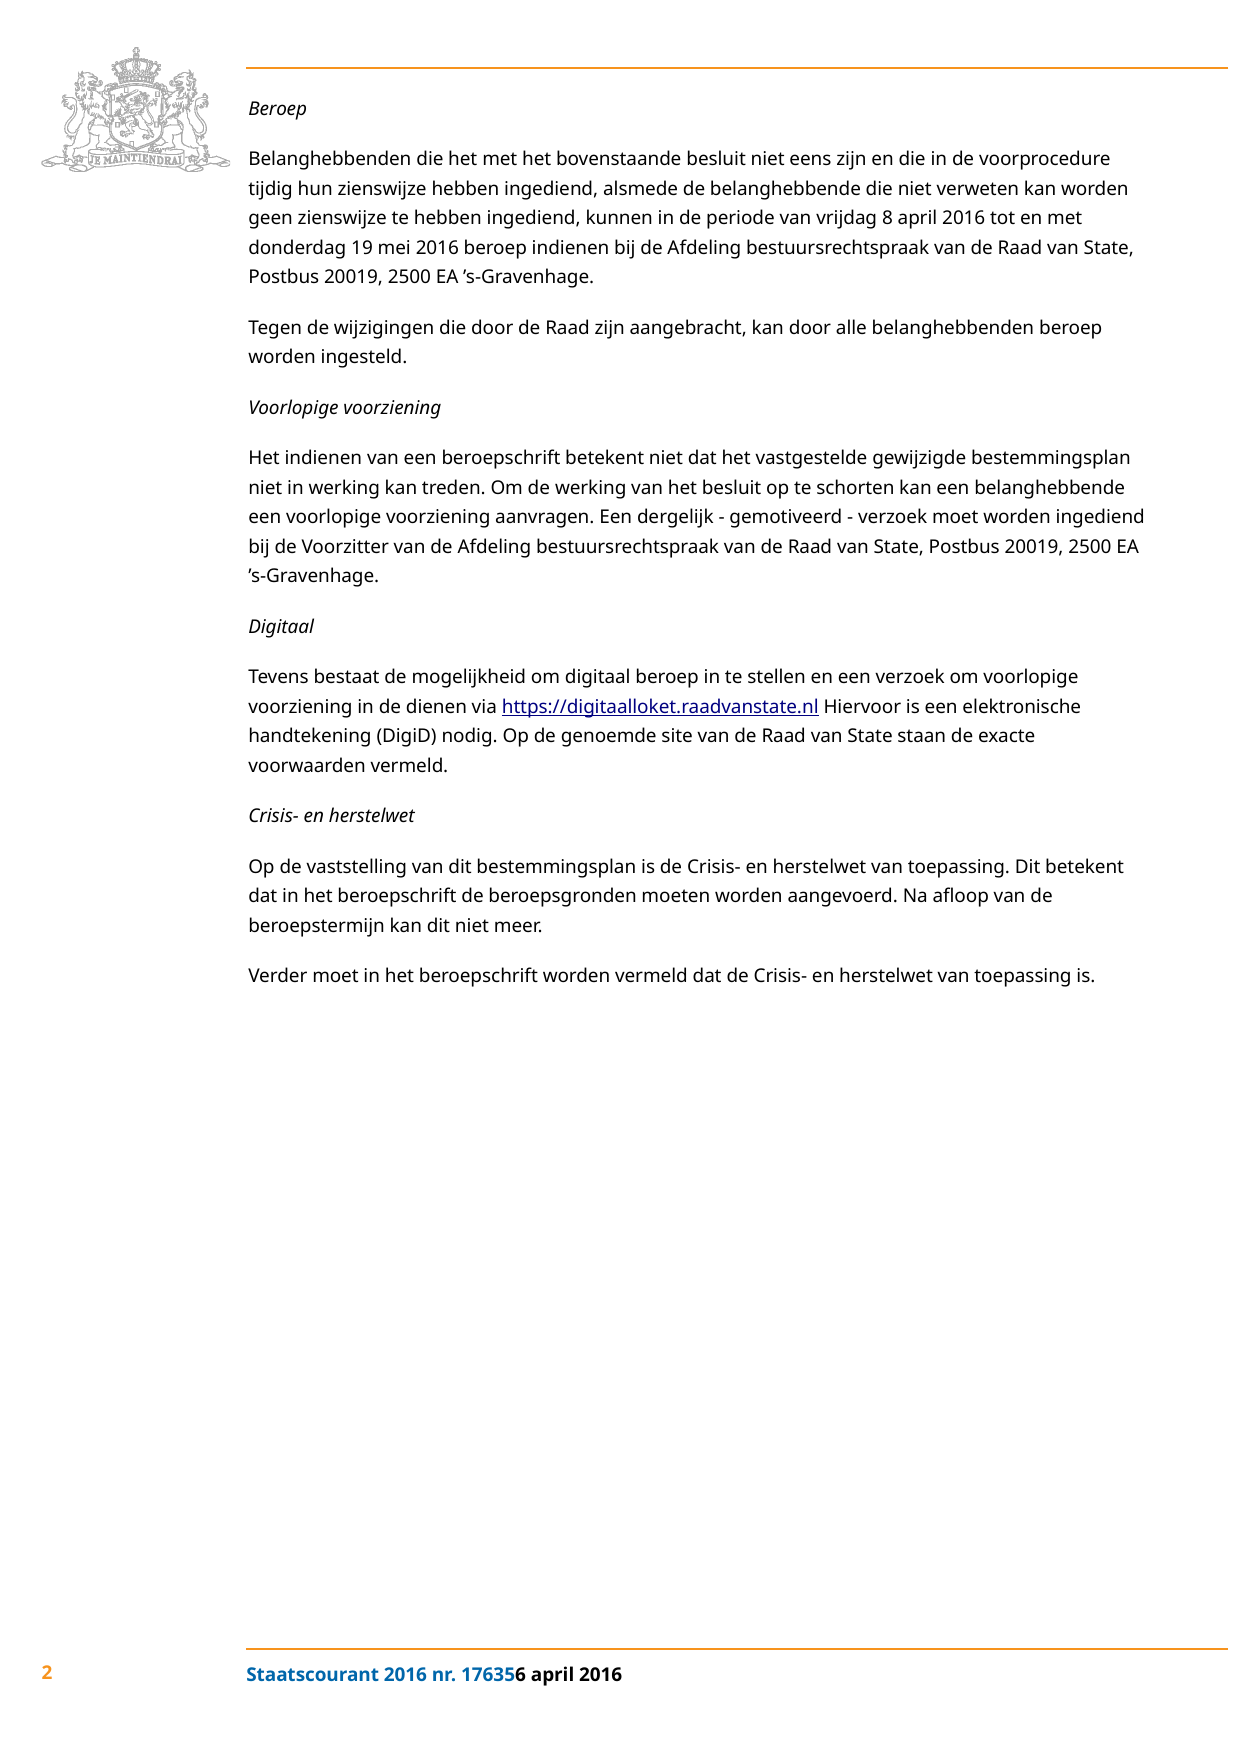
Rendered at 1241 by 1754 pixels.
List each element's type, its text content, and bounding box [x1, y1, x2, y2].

text Beroep [248, 95, 1152, 121]
text Tegen de wijzigingen die door de Raad zijn aangebracht, kan door alle belanghebbenden beroep worden ingesteld. [248, 314, 1152, 369]
text Digitaal [248, 613, 1152, 639]
text Het indienen van een beroepschrift betekent niet dat het vastgestelde gewijzigde bestemmingsplan niet in werking kan treden. Om de werking van het besluit op te schorten kan een belanghebbende een voorlopige voorziening aanvragen. Een dergelijk - gemotiveerd - verzoek moet worden ingediend bij de Voorzitter van de Afdeling bestuursrechtspraak van de Raad van State, Postbus 20019, 2500 EA ’s-Gravenhage. [248, 444, 1152, 588]
text Belanghebbenden die het met het bovenstaande besluit niet eens zijn en die in de voorprocedure tijdig hun zienswijze hebben ingediend, alsmede de belanghebbende die niet verweten kan worden geen zienswijze te hebben ingediend, kunnen in de periode van vrijdag 8 april 2016 tot en met donderdag 19 mei 2016 beroep indienen bij de Afdeling bestuursrechtspraak van de Raad van State, Postbus 20019, 2500 EA ’s-Gravenhage. [248, 145, 1152, 289]
text Voorlopige voorziening [248, 394, 1152, 420]
text Verder moet in het beroepschrift worden vermeld dat de Crisis- en herstelwet van toepassing is. [248, 963, 1152, 988]
text Tevens bestaat de mogelijkheid om digitaal beroep in te stellen en een verzoek om voorlopige voorziening in de dienen via https://digitaalloket.raadvanstate.nl Hiervoor is een elektronische handtekening (DigiD) nodig. Op de genoemde site van de Raad van State staan de exacte voorwaarden vermeld. [248, 663, 1152, 778]
text Crisis- en herstelwet [248, 803, 1152, 828]
text Op de vaststelling van dit bestemmingsplan is de Crisis- en herstelwet van toepassing. Dit betekent dat in het beroepschrift de beroepsgronden moeten worden aangevoerd. Na afloop van de beroepstermijn kan dit niet meer. [248, 853, 1152, 938]
picture [41, 47, 231, 172]
